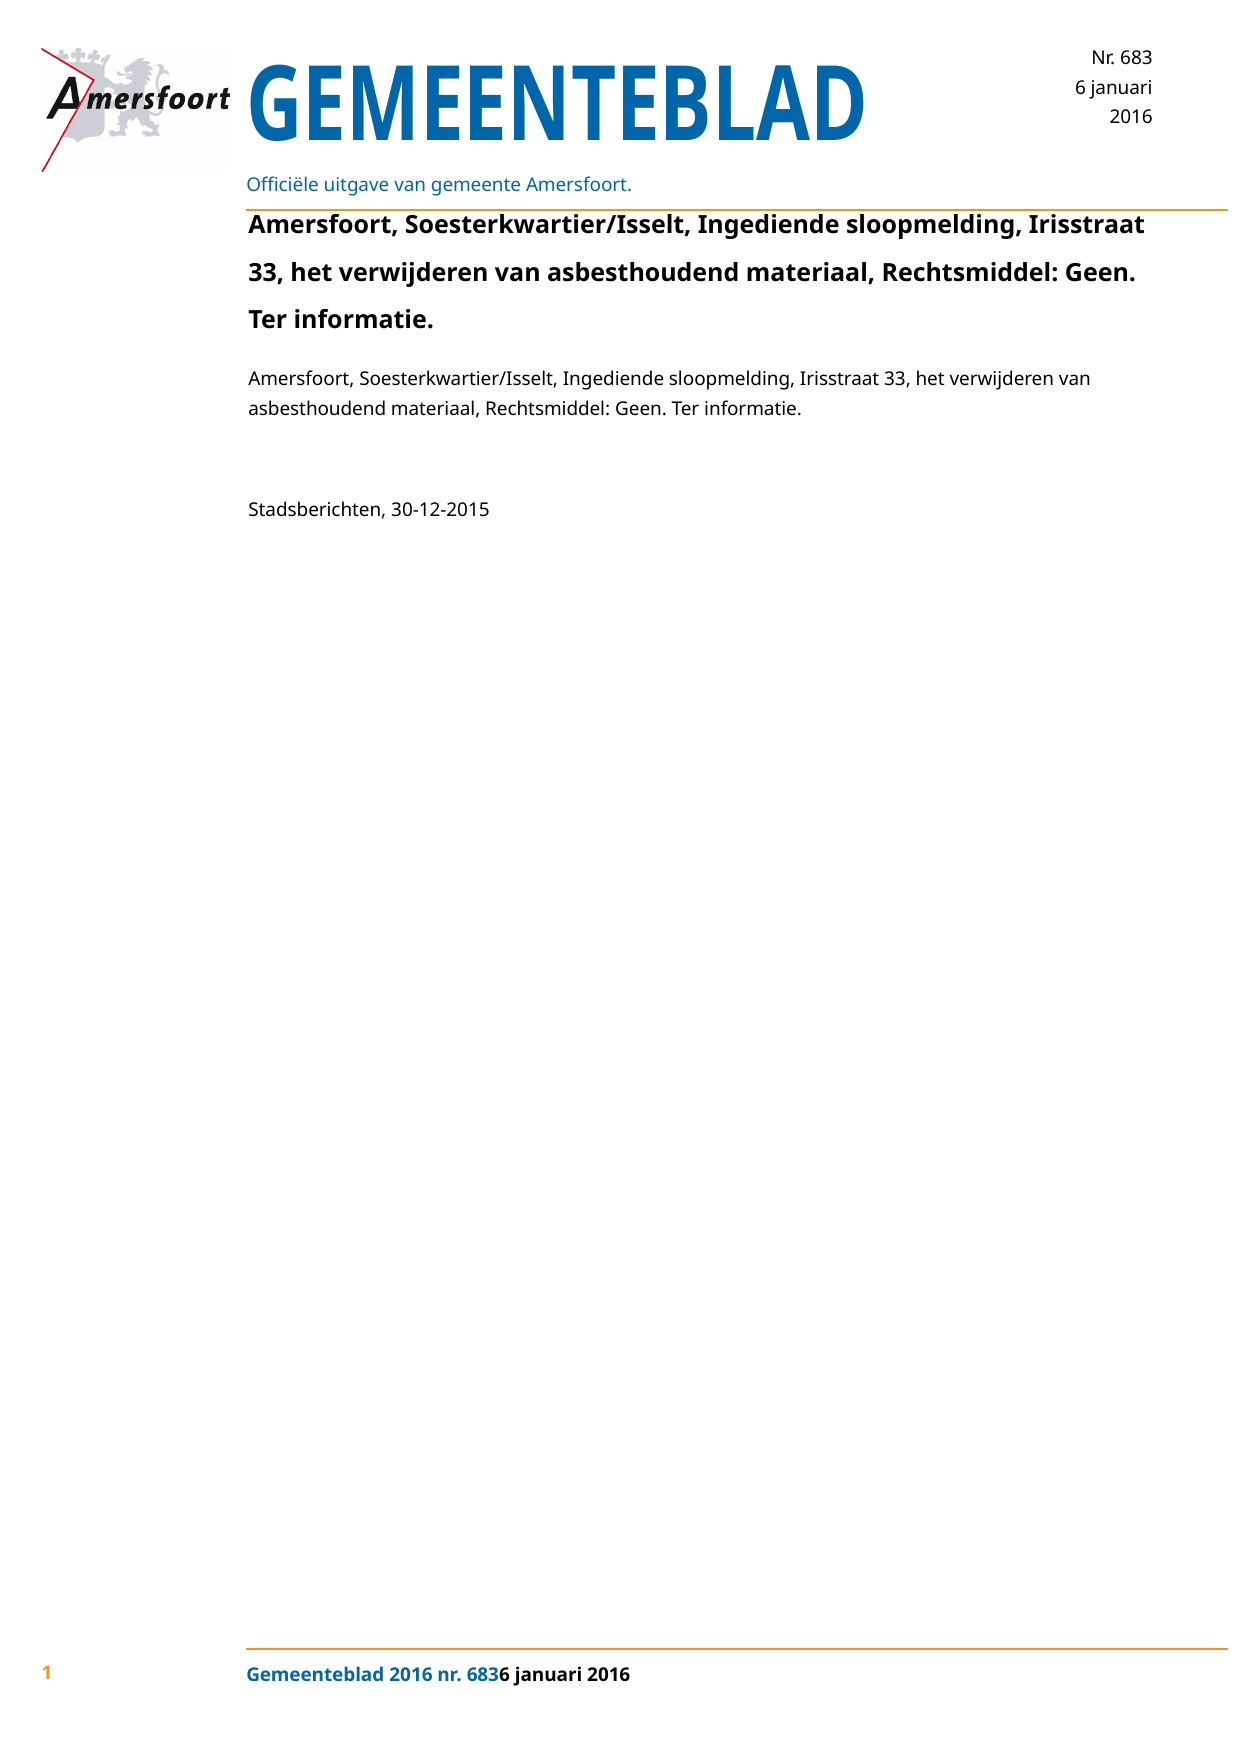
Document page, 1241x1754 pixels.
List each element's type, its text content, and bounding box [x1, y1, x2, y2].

text Amersfoort, Soesterkwartier/Isselt, Ingediende sloopmelding, Irisstraat 33, het verwijderen van asbesthoudend materiaal, Rechtsmiddel: Geen. Ter informatie. [248, 211, 1152, 336]
text Stadsberichten, 30-12-2015 [248, 496, 1152, 522]
picture [41, 47, 231, 172]
text Amersfoort, Soesterkwartier/Isselt, Ingediende sloopmelding, Irisstraat 33, het verwijderen van asbesthoudend materiaal, Rechtsmiddel: Geen. Ter informatie. [248, 366, 1152, 421]
